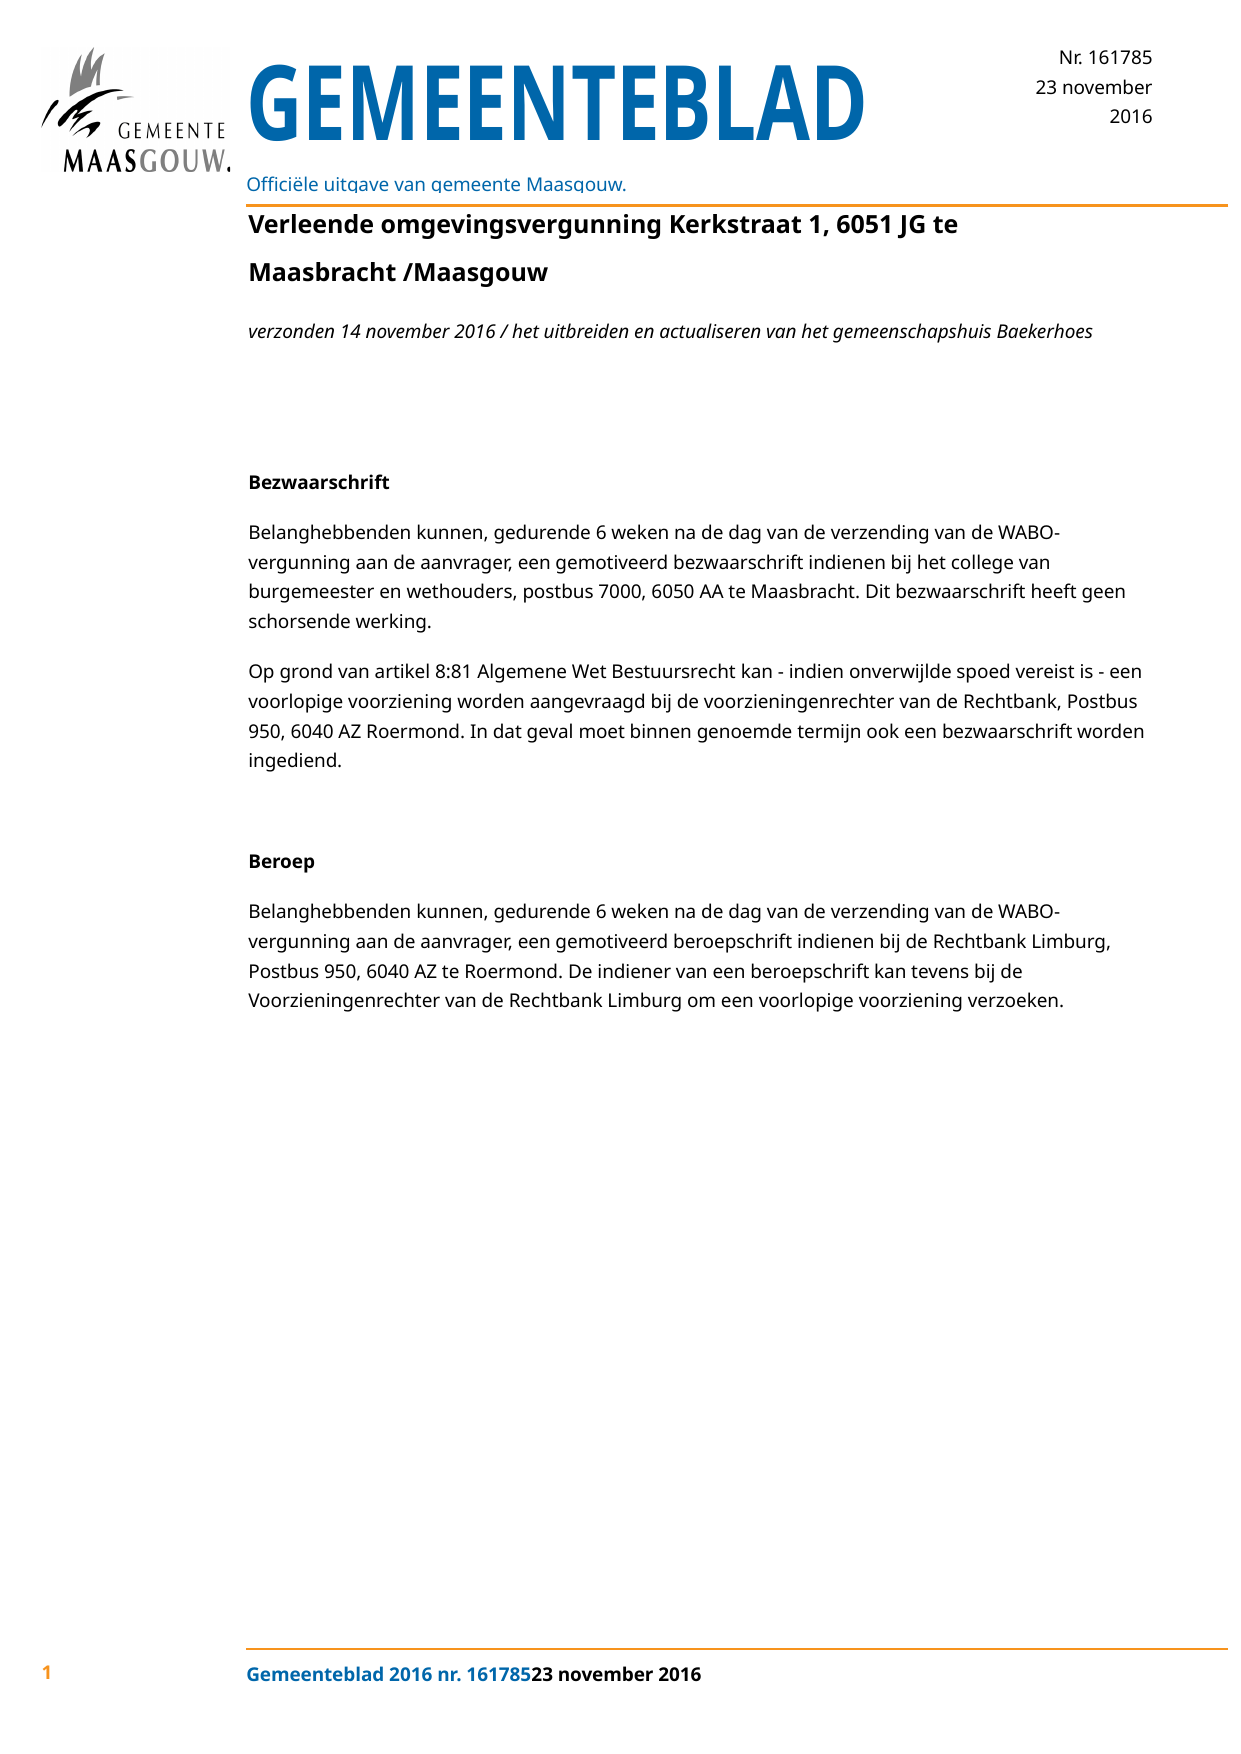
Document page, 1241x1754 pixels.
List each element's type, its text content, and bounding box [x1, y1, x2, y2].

text verzonden 14 november 2016 / het uitbreiden en actualiseren van het gemeenschapshuis Baekerhoes [248, 318, 1152, 344]
text Bezwaarschrift [248, 469, 1152, 495]
text Op grond van artikel 8:81 Algemene Wet Bestuursrecht kan - indien onverwijlde spoed vereist is - een voorlopige voorziening worden aangevraagd bij de voorzieningenrechter van de Rechtbank, Postbus 950, 6040 AZ Roermond. In dat geval moet binnen genoemde termijn ook een bezwaarschrift worden ingediend. [248, 659, 1152, 773]
picture [41, 47, 231, 172]
text Beroep [248, 848, 1152, 874]
text Belanghebbenden kunnen, gedurende 6 weken na de dag van de verzending van de WABO-vergunning aan de aanvrager, een gemotiveerd beroepschrift indienen bij de Rechtbank Limburg, Postbus 950, 6040 AZ te Roermond. De indiener van een beroepschrift kan tevens bij de Voorzieningenrechter van de Rechtbank Limburg om een voorlopige voorziening verzoeken. [248, 899, 1152, 1013]
text Verleende omgevingsvergunning Kerkstraat 1, 6051 JG te Maasbracht /Maasgouw [248, 207, 1152, 288]
text Belanghebbenden kunnen, gedurende 6 weken na de dag van de verzending van de WABO-vergunning aan de aanvrager, een gemotiveerd bezwaarschrift indienen bij het college van burgemeester en wethouders, postbus 7000, 6050 AA te Maasbracht. Dit bezwaarschrift heeft geen schorsende werking. [248, 519, 1152, 634]
